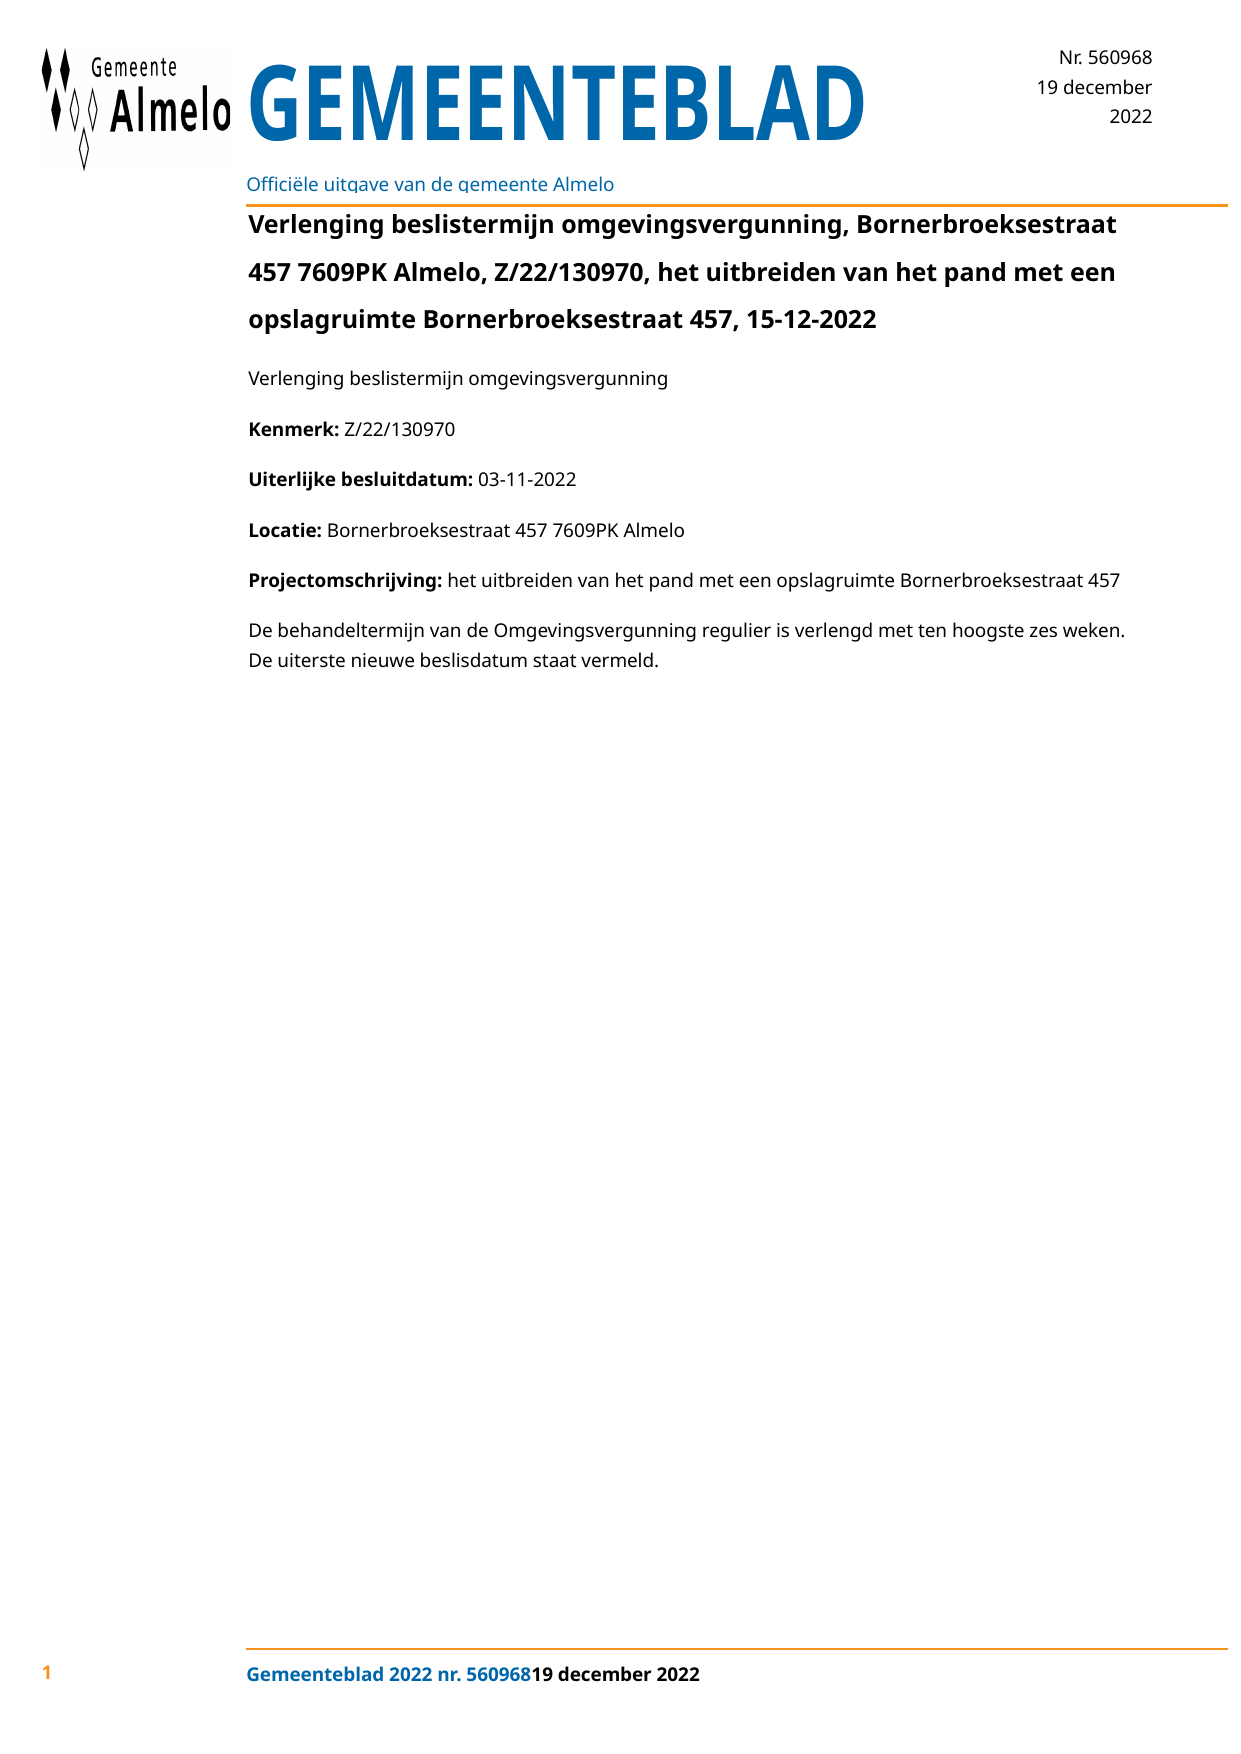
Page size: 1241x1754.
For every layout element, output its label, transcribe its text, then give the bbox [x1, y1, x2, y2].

text Verlenging beslistermijn omgevingsvergunning [248, 366, 1152, 391]
text Kenmerk: Z/22/130970 [248, 416, 1152, 442]
picture [41, 47, 231, 172]
text Uiterlijke besluitdatum: 03-11-2022 [248, 466, 1152, 492]
text De behandeltermijn van de Omgevingsvergunning regulier is verlengd met ten hoogste zes weken. De uiterste nieuwe beslisdatum staat vermeld. [248, 618, 1152, 673]
text Verlenging beslistermijn omgevingsvergunning, Bornerbroeksestraat 457 7609PK Almelo, Z/22/130970, het uitbreiden van het pand met een opslagruimte Bornerbroeksestraat 457, 15-12-2022 [248, 207, 1152, 336]
text Projectomschrijving: het uitbreiden van het pand met een opslagruimte Bornerbroeksestraat 457 [248, 567, 1152, 593]
text Locatie: Bornerbroeksestraat 457 7609PK Almelo [248, 517, 1152, 542]
